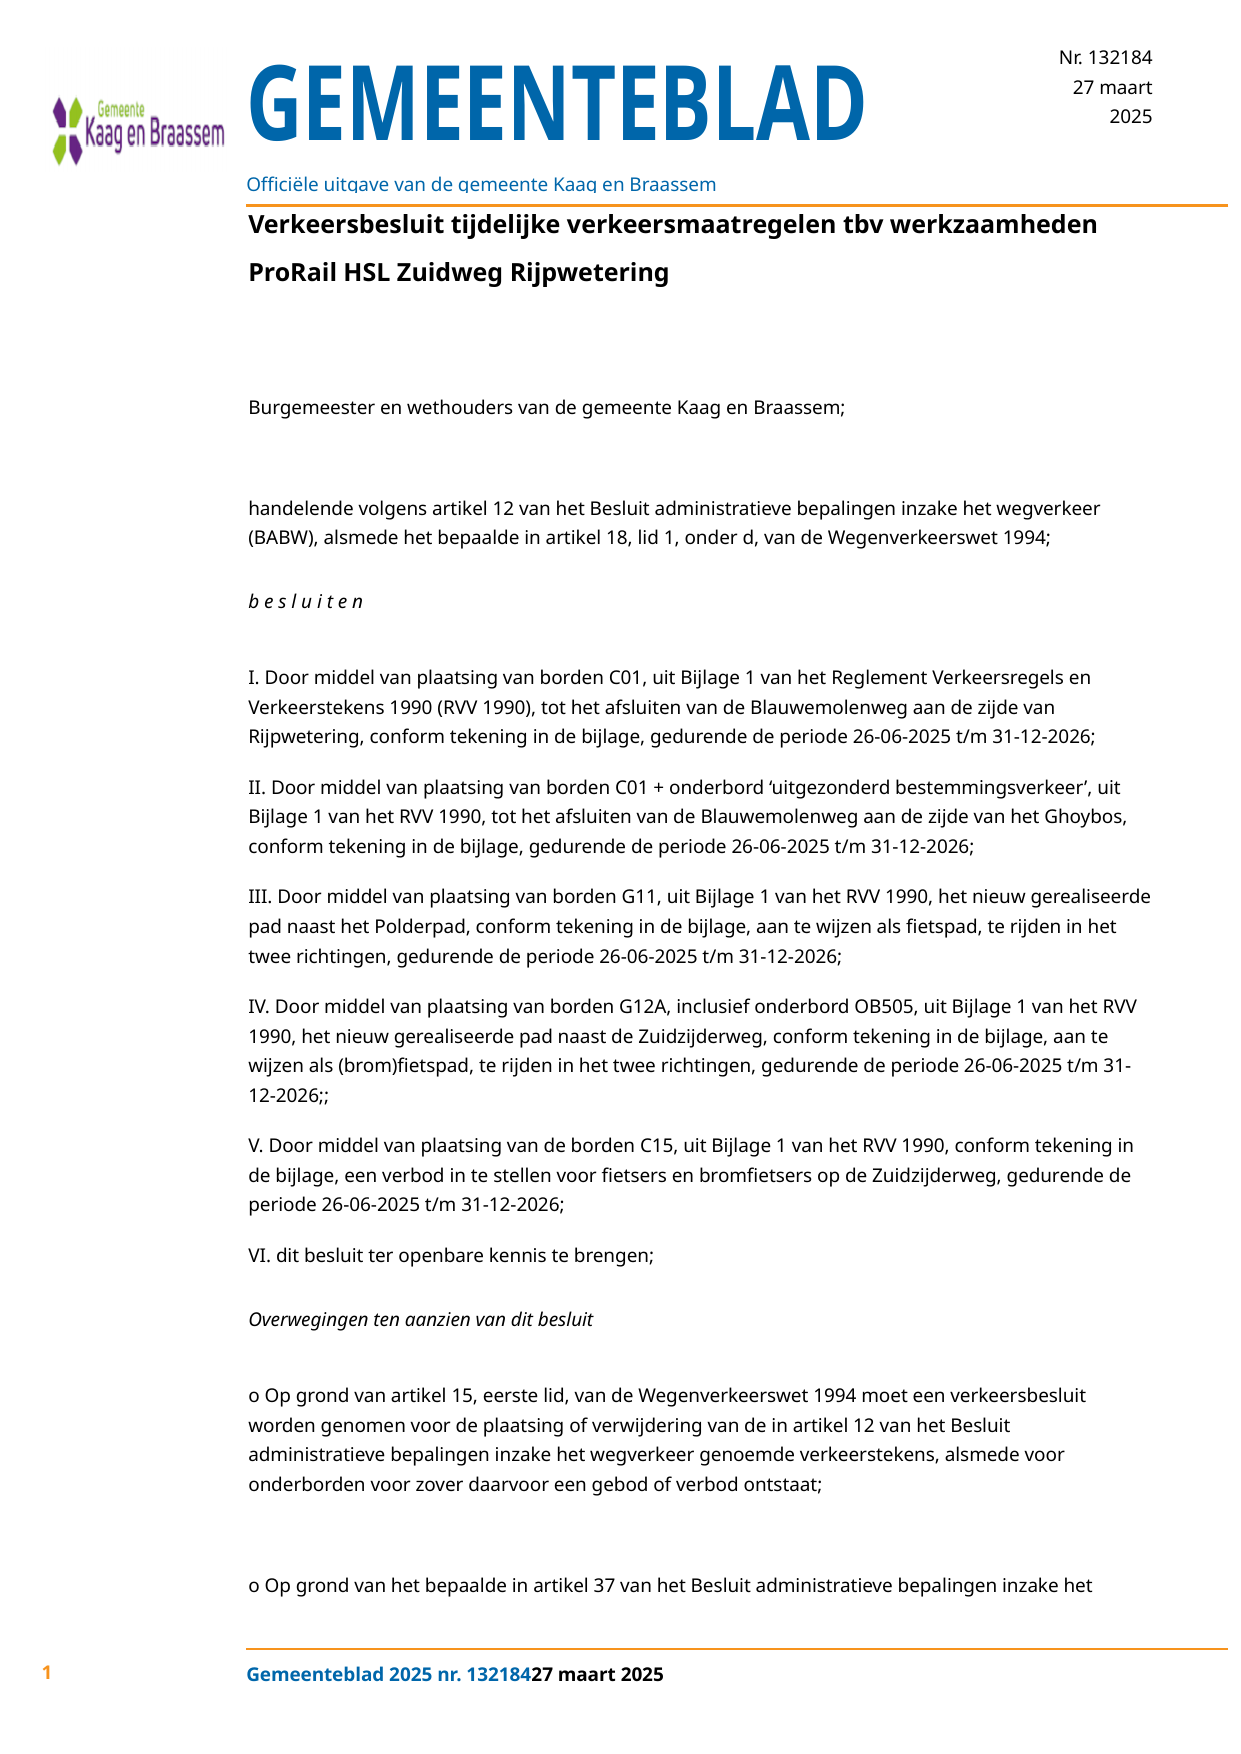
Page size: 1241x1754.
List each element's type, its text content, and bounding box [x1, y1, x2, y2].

text III. Door middel van plaatsing van borden G11, uit Bijlage 1 van het RVV 1990, het nieuw gerealiseerde pad naast het Polderpad, conform tekening in de bijlage, aan te wijzen als fietspad, te rijden in het twee richtingen, gedurende de periode 26-06-2025 t/m 31-12-2026; [248, 884, 1152, 969]
text VI. dit besluit ter openbare kennis te brengen; [248, 1242, 1152, 1268]
text I. Door middel van plaatsing van borden C01, uit Bijlage 1 van het Reglement Verkeersregels en Verkeerstekens 1990 (RVV 1990), tot het afsluiten van de Blauwemolenweg aan de zijde van Rijpwetering, conform tekening in de bijlage, gedurende de periode 26-06-2025 t/m 31-12-2026; [248, 664, 1152, 749]
text o Op grond van artikel 15, eerste lid, van de Wegenverkeerswet 1994 moet een verkeersbesluit worden genomen voor de plaatsing of verwijdering van de in artikel 12 van het Besluit administratieve bepalingen inzake het wegverkeer genoemde verkeerstekens, alsmede voor onderborden voor zover daarvoor een gebod of verbod ontstaat; [248, 1382, 1152, 1497]
text Verkeersbesluit tijdelijke verkeersmaatregelen tbv werkzaamheden ProRail HSL Zuidweg Rijpwetering [248, 207, 1152, 288]
picture [41, 47, 231, 172]
text Burgemeester en wethouders van de gemeente Kaag en Braassem; [248, 394, 1152, 420]
text IV. Door middel van plaatsing van borden G12A, inclusief onderbord OB505, uit Bijlage 1 van het RVV 1990, het nieuw gerealiseerde pad naast de Zuidzijderweg, conform tekening in de bijlage, aan te wijzen als (brom)fietspad, te rijden in het twee richtingen, gedurende de periode 26-06-2025 t/m 31-12-2026;; [248, 993, 1152, 1108]
text V. Door middel van plaatsing van de borden C15, uit Bijlage 1 van het RVV 1990, conform tekening in de bijlage, een verbod in te stellen voor fietsers en bromfietsers op de Zuidzijderweg, gedurende de periode 26-06-2025 t/m 31-12-2026; [248, 1132, 1152, 1217]
text handelende volgens artikel 12 van het Besluit administratieve bepalingen inzake het wegverkeer (BABW), alsmede het bepaalde in artikel 18, lid 1, onder d, van de Wegenverkeerswet 1994; [248, 495, 1152, 550]
text b e s l u i t e n [248, 588, 1152, 614]
text o Op grond van het bepaalde in artikel 37 van het Besluit administratieve bepalingen inzake het [248, 1572, 1152, 1597]
text II. Door middel van plaatsing van borden C01 + onderbord ‘uitgezonderd bestemmingsverkeer’, uit Bijlage 1 van het RVV 1990, tot het afsluiten van de Blauwemolenweg aan de zijde van het Ghoybos, conform tekening in de bijlage, gedurende de periode 26-06-2025 t/m 31-12-2026; [248, 774, 1152, 859]
text Overwegingen ten aanzien van dit besluit [248, 1306, 1152, 1332]
